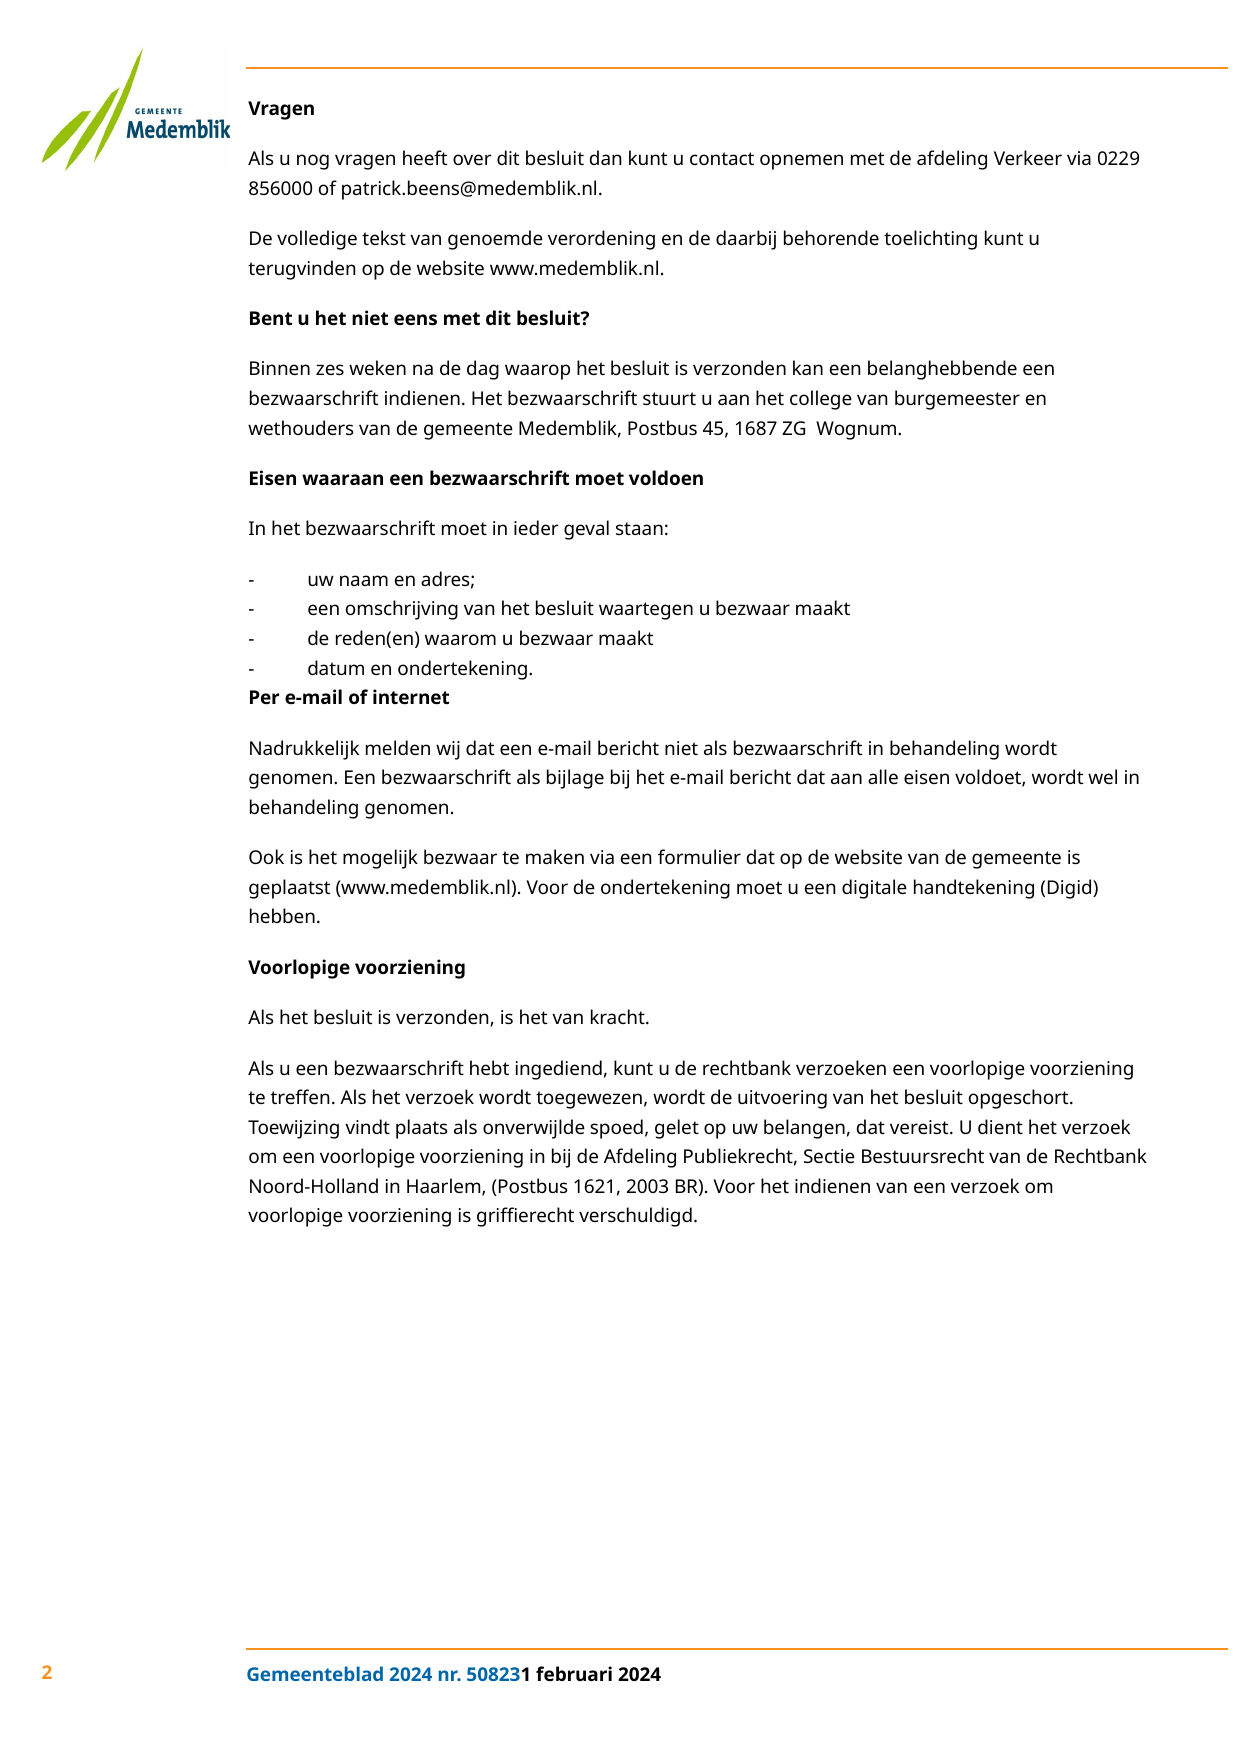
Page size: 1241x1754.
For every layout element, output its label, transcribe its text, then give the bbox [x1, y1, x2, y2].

list een omschrijving van het besluit waartegen u bezwaar maakt [248, 596, 1152, 621]
text Per e-mail of internet [248, 684, 1152, 710]
text Bent u het niet eens met dit besluit? [248, 305, 1152, 331]
text Vragen [248, 95, 1152, 121]
picture [41, 47, 231, 172]
text Als u een bezwaarschrift hebt ingediend, kunt u de rechtbank verzoeken een voorlopige voorziening te treffen. Als het verzoek wordt toegewezen, wordt de uitvoering van het besluit opgeschort. Toewijzing vindt plaats als onverwijlde spoed, gelet op uw belangen, dat vereist. U dient het verzoek om een voorlopige voorziening in bij de Afdeling Publiekrecht, Sectie Bestuursrecht van de Rechtbank Noord-Holland in Haarlem, (Postbus 1621, 2003 BR). Voor het indienen van een verzoek om voorlopige voorziening is griffierecht verschuldigd. [248, 1055, 1152, 1228]
text Als u nog vragen heeft over dit besluit dan kunt u contact opnemen met de afdeling Verkeer via 0229 856000 of patrick.beens@medemblik.nl. [248, 145, 1152, 201]
text Binnen zes weken na de dag waarop het besluit is verzonden kan een belanghebbende een bezwaarschrift indienen. Het bezwaarschrift stuurt u aan het college van burgemeester en wethouders van de gemeente Medemblik, Postbus 45, 1687 ZG Wognum. [248, 356, 1152, 441]
text Ook is het mogelijk bezwaar te maken via een formulier dat op de website van de gemeente is geplaatst (www.medemblik.nl). Voor de ondertekening moet u een digitale handtekening (Digid) hebben. [248, 844, 1152, 929]
text Als het besluit is verzonden, is het van kracht. [248, 1004, 1152, 1030]
text De volledige tekst van genoemde verordening en de daarbij behorende toelichting kunt u terugvinden op de website www.medemblik.nl. [248, 225, 1152, 281]
text Nadrukkelijk melden wij dat een e-mail bericht niet als bezwaarschrift in behandeling wordt genomen. Een bezwaarschrift als bijlage bij het e-mail bericht dat aan alle eisen voldoet, wordt wel in behandeling genomen. [248, 735, 1152, 820]
text Eisen waaraan een bezwaarschrift moet voldoen [248, 465, 1152, 491]
text In het bezwaarschrift moet in ieder geval staan: [248, 516, 1152, 541]
list datum en ondertekening. [248, 655, 1152, 681]
list uw naam en adres; [248, 566, 1152, 592]
list de reden(en) waarom u bezwaar maakt [248, 625, 1152, 651]
text Voorlopige voorziening [248, 954, 1152, 980]
